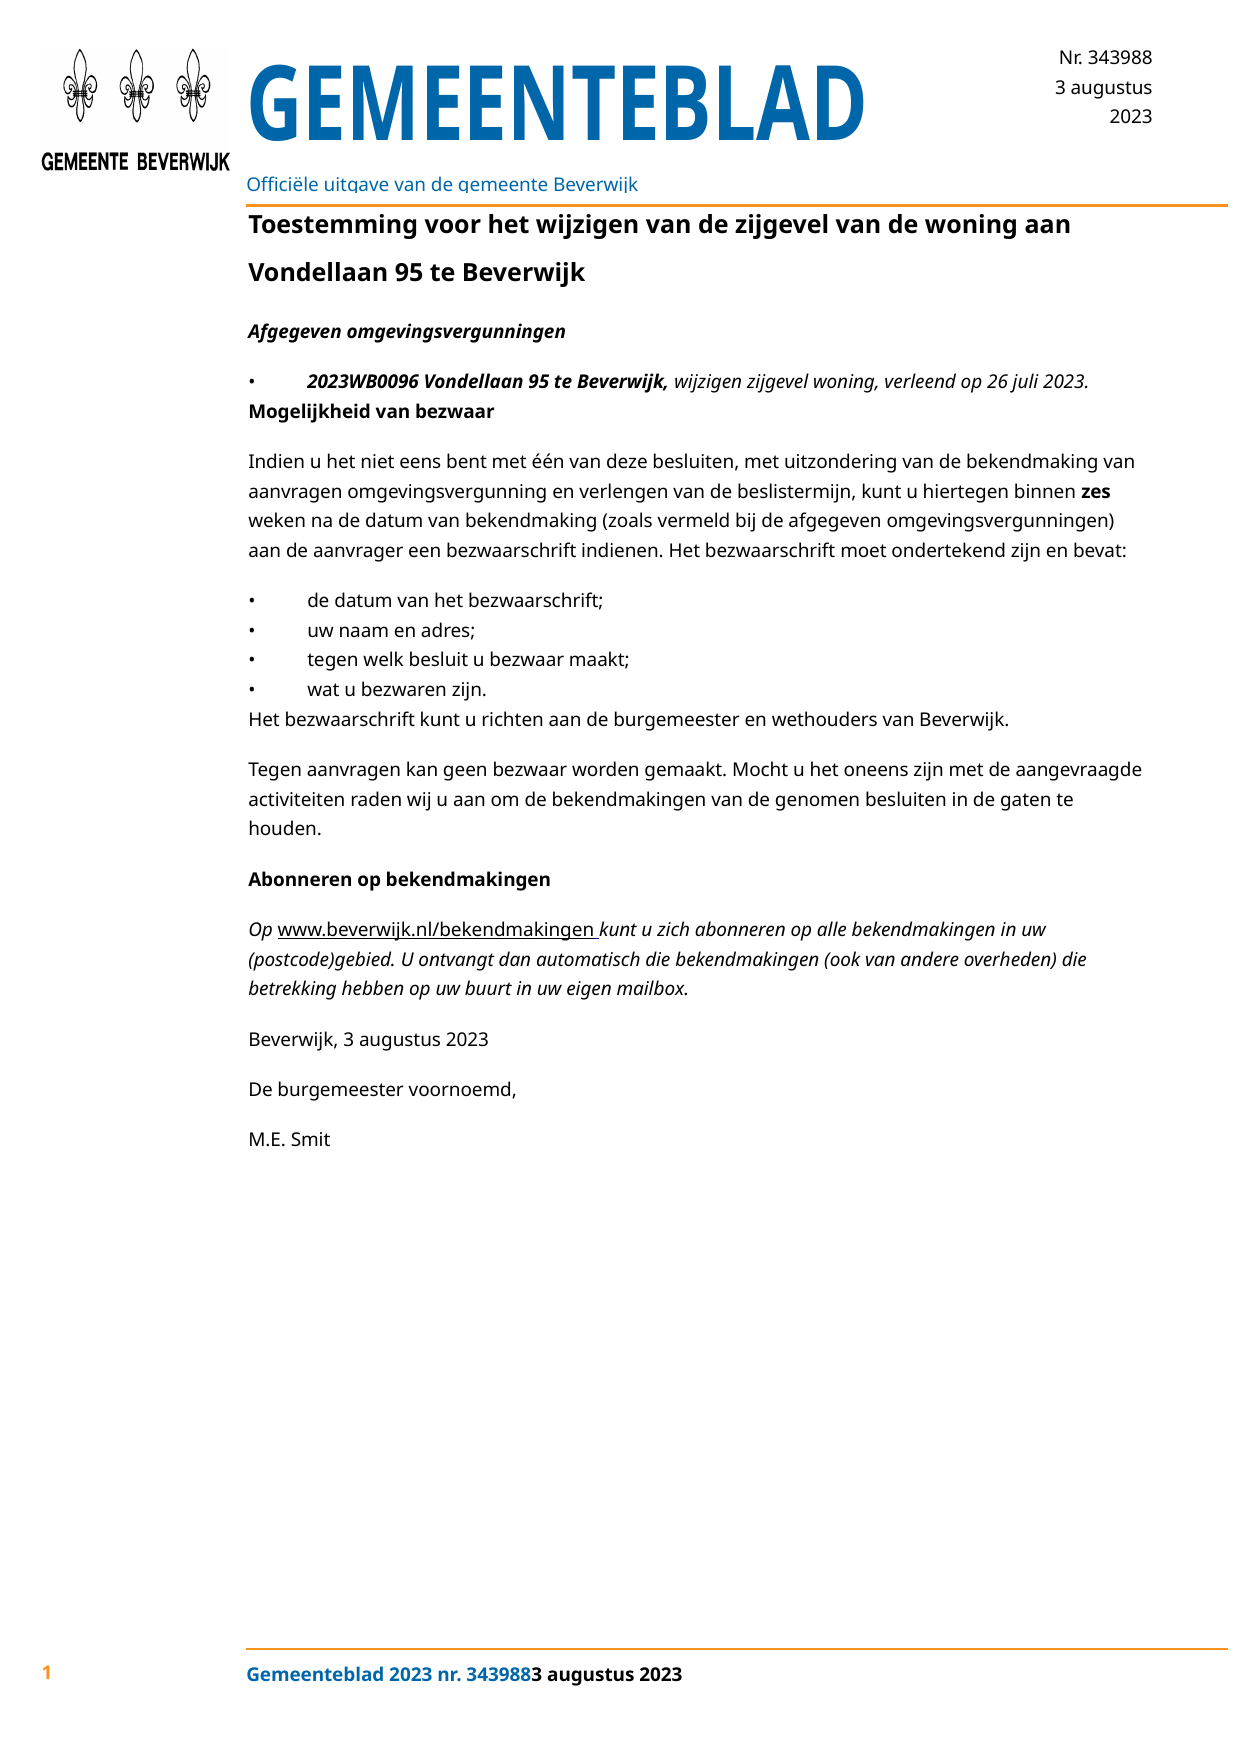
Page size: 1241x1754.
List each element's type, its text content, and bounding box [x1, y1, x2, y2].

text De burgemeester voornoemd, [248, 1076, 1152, 1102]
text M.E. Smit [248, 1127, 1152, 1152]
list tegen welk besluit u bezwaar maakt; [248, 647, 1152, 672]
list 2023WB0096 Vondellaan 95 te Beverwijk, wijzigen zijgevel woning, verleend op 26 juli 2023. [248, 368, 1152, 394]
text Op www.beverwijk.nl/bekendmakingen kunt u zich abonneren op alle bekendmakingen in uw (postcode)gebied. U ontvangt dan automatisch die bekendmakingen (ook van andere overheden) die betrekking hebben op uw buurt in uw eigen mailbox. [248, 916, 1152, 1001]
picture [41, 47, 231, 172]
list uw naam en adres; [248, 617, 1152, 643]
list wat u bezwaren zijn. [248, 676, 1152, 702]
text Mogelijkheid van bezwaar [248, 398, 1152, 424]
text Toestemming voor het wijzigen van de zijgevel van de woning aan Vondellaan 95 te Beverwijk [248, 207, 1152, 288]
text Beverwijk, 3 augustus 2023 [248, 1026, 1152, 1052]
text Indien u het niet eens bent met één van deze besluiten, met uitzondering van de bekendmaking van aanvragen omgevingsvergunning en verlengen van de beslistermijn, kunt u hiertegen binnen zes weken na de datum van bekendmaking (zoals vermeld bij de afgegeven omgevingsvergunningen) aan de aanvrager een bezwaarschrift indienen. Het bezwaarschrift moet ondertekend zijn en bevat: [248, 448, 1152, 563]
text Het bezwaarschrift kunt u richten aan de burgemeester en wethouders van Beverwijk. [248, 706, 1152, 732]
text Abonneren op bekendmakingen [248, 866, 1152, 892]
list de datum van het bezwaarschrift; [248, 587, 1152, 613]
text Tegen aanvragen kan geen bezwaar worden gemaakt. Mocht u het oneens zijn met de aangevraagde activiteiten raden wij u aan om de bekendmakingen van de genomen besluiten in de gaten te houden. [248, 756, 1152, 841]
text Afgegeven omgevingsvergunningen [248, 318, 1152, 344]
